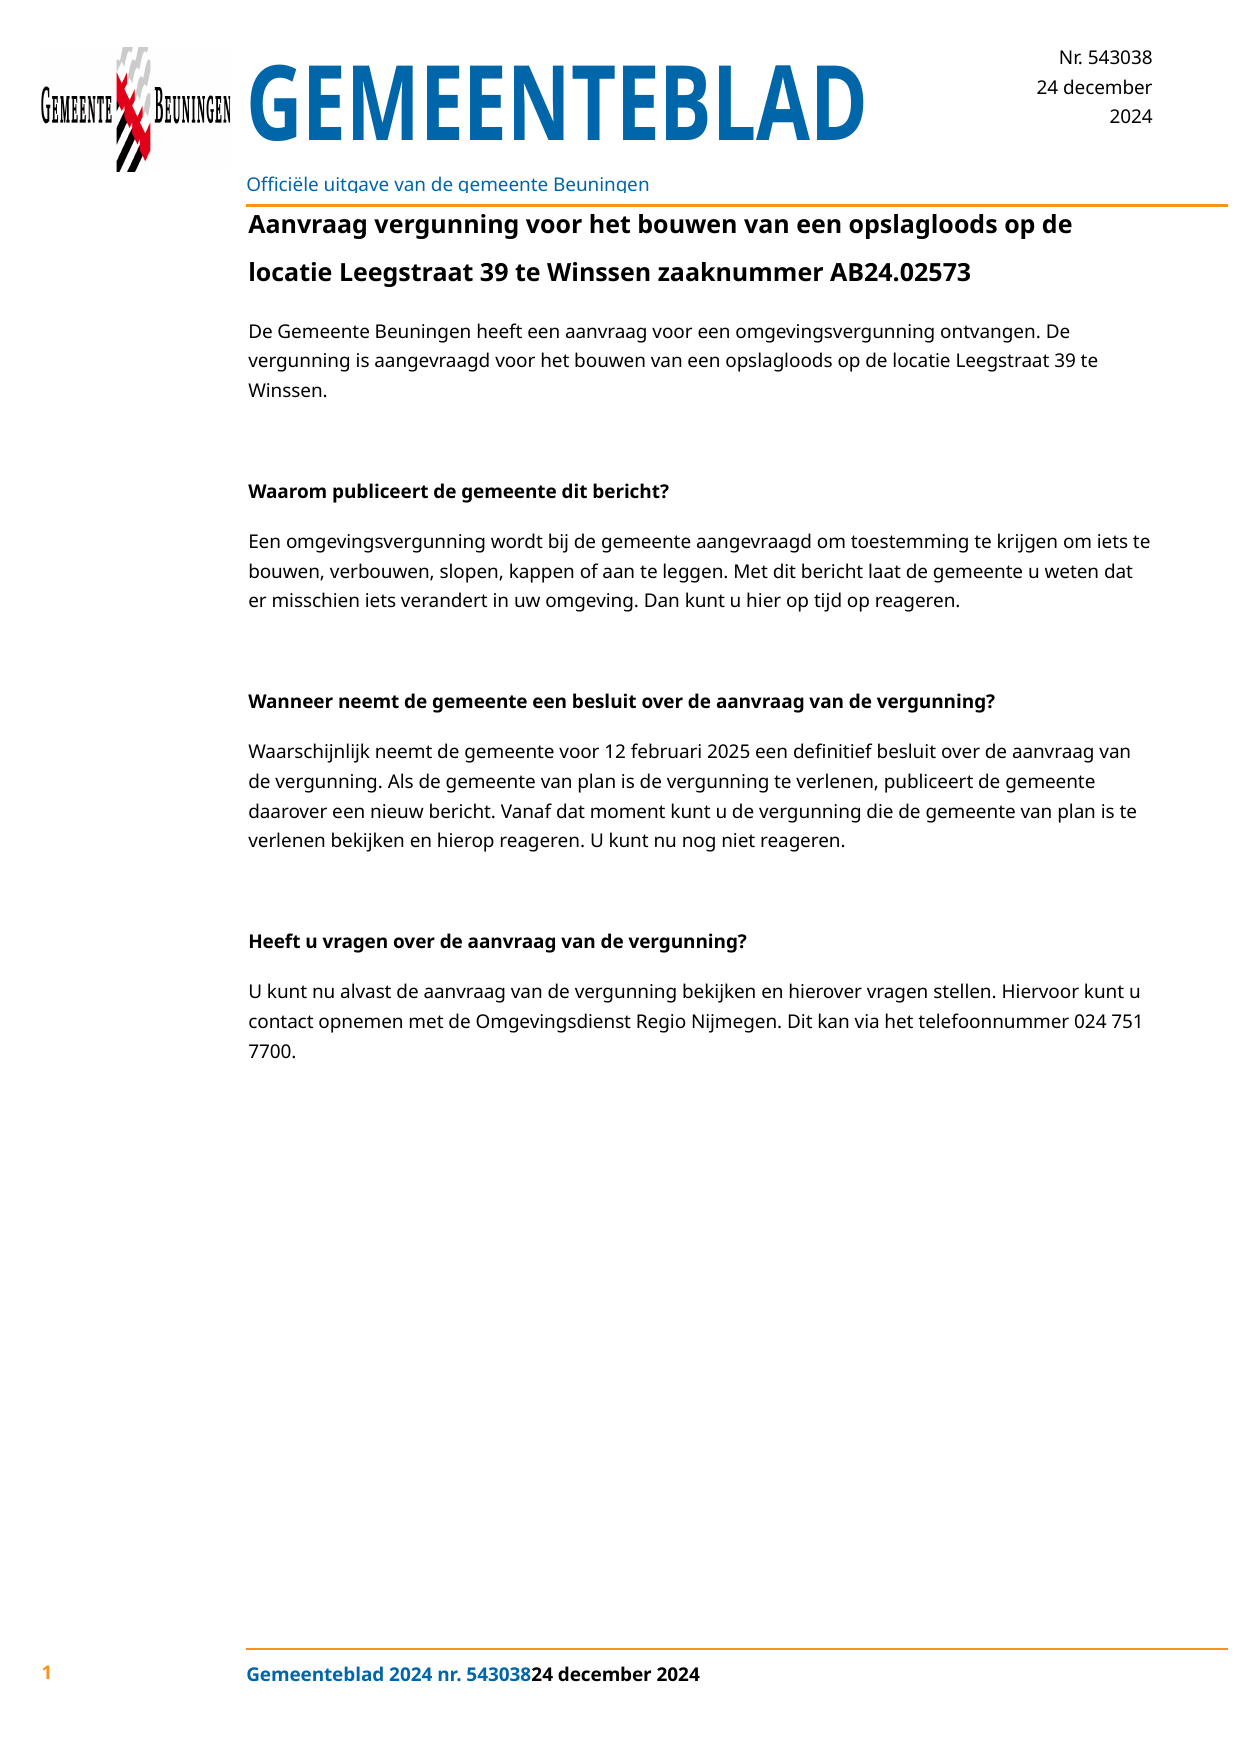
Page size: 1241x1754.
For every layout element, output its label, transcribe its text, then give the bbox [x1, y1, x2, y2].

text Aanvraag vergunning voor het bouwen van een opslagloods op de locatie Leegstraat 39 te Winssen zaaknummer AB24.02573 [248, 207, 1152, 288]
text Een omgevingsvergunning wordt bij de gemeente aangevraagd om toestemming te krijgen om iets te bouwen, verbouwen, slopen, kappen of aan te leggen. Met dit bericht laat de gemeente u weten dat er misschien iets verandert in uw omgeving. Dan kunt u hier op tijd op reageren. [248, 528, 1152, 613]
picture [41, 47, 231, 172]
text Heeft u vragen over de aanvraag van de vergunning? [248, 928, 1152, 954]
text De Gemeente Beuningen heeft een aanvraag voor een omgevingsvergunning ontvangen. De vergunning is aangevraagd voor het bouwen van een opslagloods op de locatie Leegstraat 39 te Winssen. [248, 318, 1152, 403]
text Waarschijnlijk neemt de gemeente voor 12 februari 2025 een definitief besluit over de aanvraag van de vergunning. Als de gemeente van plan is de vergunning te verlenen, publiceert de gemeente daarover een nieuw bericht. Vanaf dat moment kunt u de vergunning die de gemeente van plan is te verlenen bekijken en hierop reageren. U kunt nu nog niet reageren. [248, 739, 1152, 853]
text U kunt nu alvast de aanvraag van de vergunning bekijken en hierover vragen stellen. Hiervoor kunt u contact opnemen met de Omgevingsdienst Regio Nijmegen. Dit kan via het telefoonnummer 024 751 7700. [248, 979, 1152, 1064]
text Wanneer neemt de gemeente een besluit over de aanvraag van de vergunning? [248, 688, 1152, 714]
text Waarom publiceert de gemeente dit bericht? [248, 478, 1152, 504]
